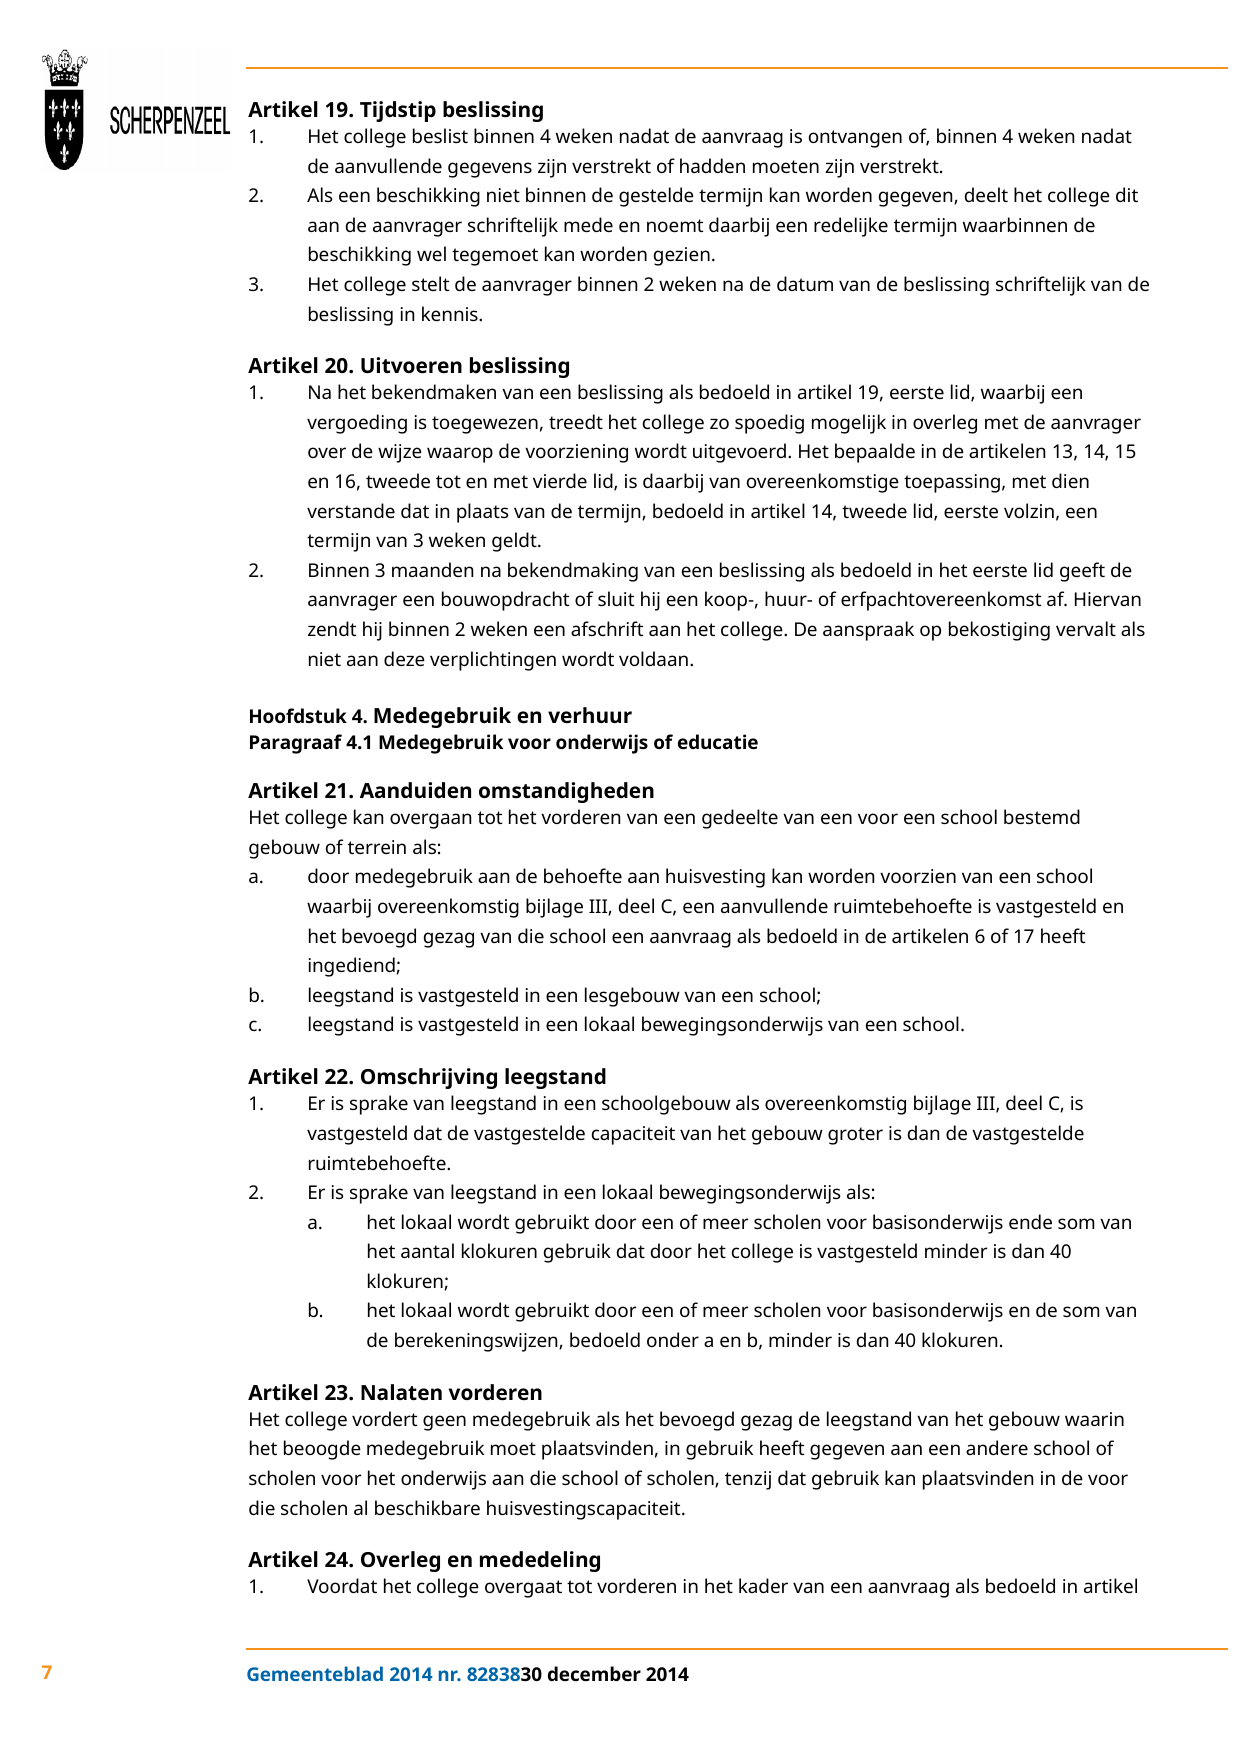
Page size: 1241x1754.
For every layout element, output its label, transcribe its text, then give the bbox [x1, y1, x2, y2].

list het lokaal wordt gebruikt door een of meer scholen voor basisonderwijs en de som van de berekeningswijzen, bedoeld onder a en b, minder is dan 40 klokuren. [307, 1298, 1152, 1353]
text Hoofdstuk 4. Medegebruik en verhuur [248, 701, 1152, 729]
text Artikel 22. Omschrijving leegstand [248, 1062, 1152, 1091]
list leegstand is vastgesteld in een lesgebouw van een school; [248, 982, 1152, 1008]
list Binnen 3 maanden na bekendmaking van een beslissing als bedoeld in het eerste lid geeft de aanvrager een bouwopdracht of sluit hij een koop-, huur- of erfpachtovereenkomst af. Hiervan zendt hij binnen 2 weken een afschrift aan het college. De aanspraak op bekostiging vervalt als niet aan deze verplichtingen wordt voldaan. [248, 557, 1152, 672]
list Na het bekendmaken van een beslissing als bedoeld in artikel 19, eerste lid, waarbij een vergoeding is toegewezen, treedt het college zo spoedig mogelijk in overleg met de aanvrager over de wijze waarop de voorziening wordt uitgevoerd. Het bepaalde in de artikelen 13, 14, 15 en 16, tweede tot en met vierde lid, is daarbij van overeenkomstige toepassing, met dien verstande dat in plaats van de termijn, bedoeld in artikel 14, tweede lid, eerste volzin, een termijn van 3 weken geldt. [248, 379, 1152, 553]
list Als een beschikking niet binnen de gestelde termijn kan worden gegeven, deelt het college dit aan de aanvrager schriftelijk mede en noemt daarbij een redelijke termijn waarbinnen de beschikking wel tegemoet kan worden gezien. [248, 182, 1152, 267]
list leegstand is vastgesteld in een lokaal bewegingsonderwijs van een school. [248, 1012, 1152, 1037]
text Het college kan overgaan tot het vorderen van een gedeelte van een voor een school bestemd gebouw of terrein als: [248, 804, 1152, 860]
picture [41, 47, 231, 172]
text Artikel 23. Nalaten vorderen [248, 1378, 1152, 1406]
list Er is sprake van leegstand in een schoolgebouw als overeenkomstig bijlage III, deel C, is vastgesteld dat de vastgestelde capaciteit van het gebouw groter is dan de vastgestelde ruimtebehoefte. [248, 1091, 1152, 1175]
list Het college stelt de aanvrager binnen 2 weken na de datum van de beslissing schriftelijk van de beslissing in kennis. [248, 271, 1152, 326]
text Artikel 19. Tijdstip beslissing [248, 95, 1152, 123]
text Paragraaf 4.1 Medegebruik voor onderwijs of educatie [248, 729, 1152, 755]
list het lokaal wordt gebruikt door een of meer scholen voor basisonderwijs ende som van het aantal klokuren gebruik dat door het college is vastgesteld minder is dan 40 klokuren; [307, 1209, 1152, 1294]
text Artikel 21. Aanduiden omstandigheden [248, 776, 1152, 804]
list Het college beslist binnen 4 weken nadat de aanvraag is ontvangen of, binnen 4 weken nadat de aanvullende gegevens zijn verstrekt of hadden moeten zijn verstrekt. [248, 123, 1152, 178]
text Het college vordert geen medegebruik als het bevoegd gezag de leegstand van het gebouw waarin het beoogde medegebruik moet plaatsvinden, in gebruik heeft gegeven aan een andere school of scholen voor het onderwijs aan die school of scholen, tenzij dat gebruik kan plaatsvinden in de voor die scholen al beschikbare huisvestingscapaciteit. [248, 1406, 1152, 1521]
list Er is sprake van leegstand in een lokaal bewegingsonderwijs als: [248, 1179, 1152, 1205]
list Voordat het college overgaat tot vorderen in het kader van een aanvraag als bedoeld in artikel [248, 1574, 1152, 1599]
text Artikel 20. Uitvoeren beslissing [248, 351, 1152, 379]
text Artikel 24. Overleg en mededeling [248, 1545, 1152, 1574]
list door medegebruik aan de behoefte aan huisvesting kan worden voorzien van een school waarbij overeenkomstig bijlage III, deel C, een aanvullende ruimtebehoefte is vastgesteld en het bevoegd gezag van die school een aanvraag als bedoeld in de artikelen 6 of 17 heeft ingediend; [248, 864, 1152, 978]
